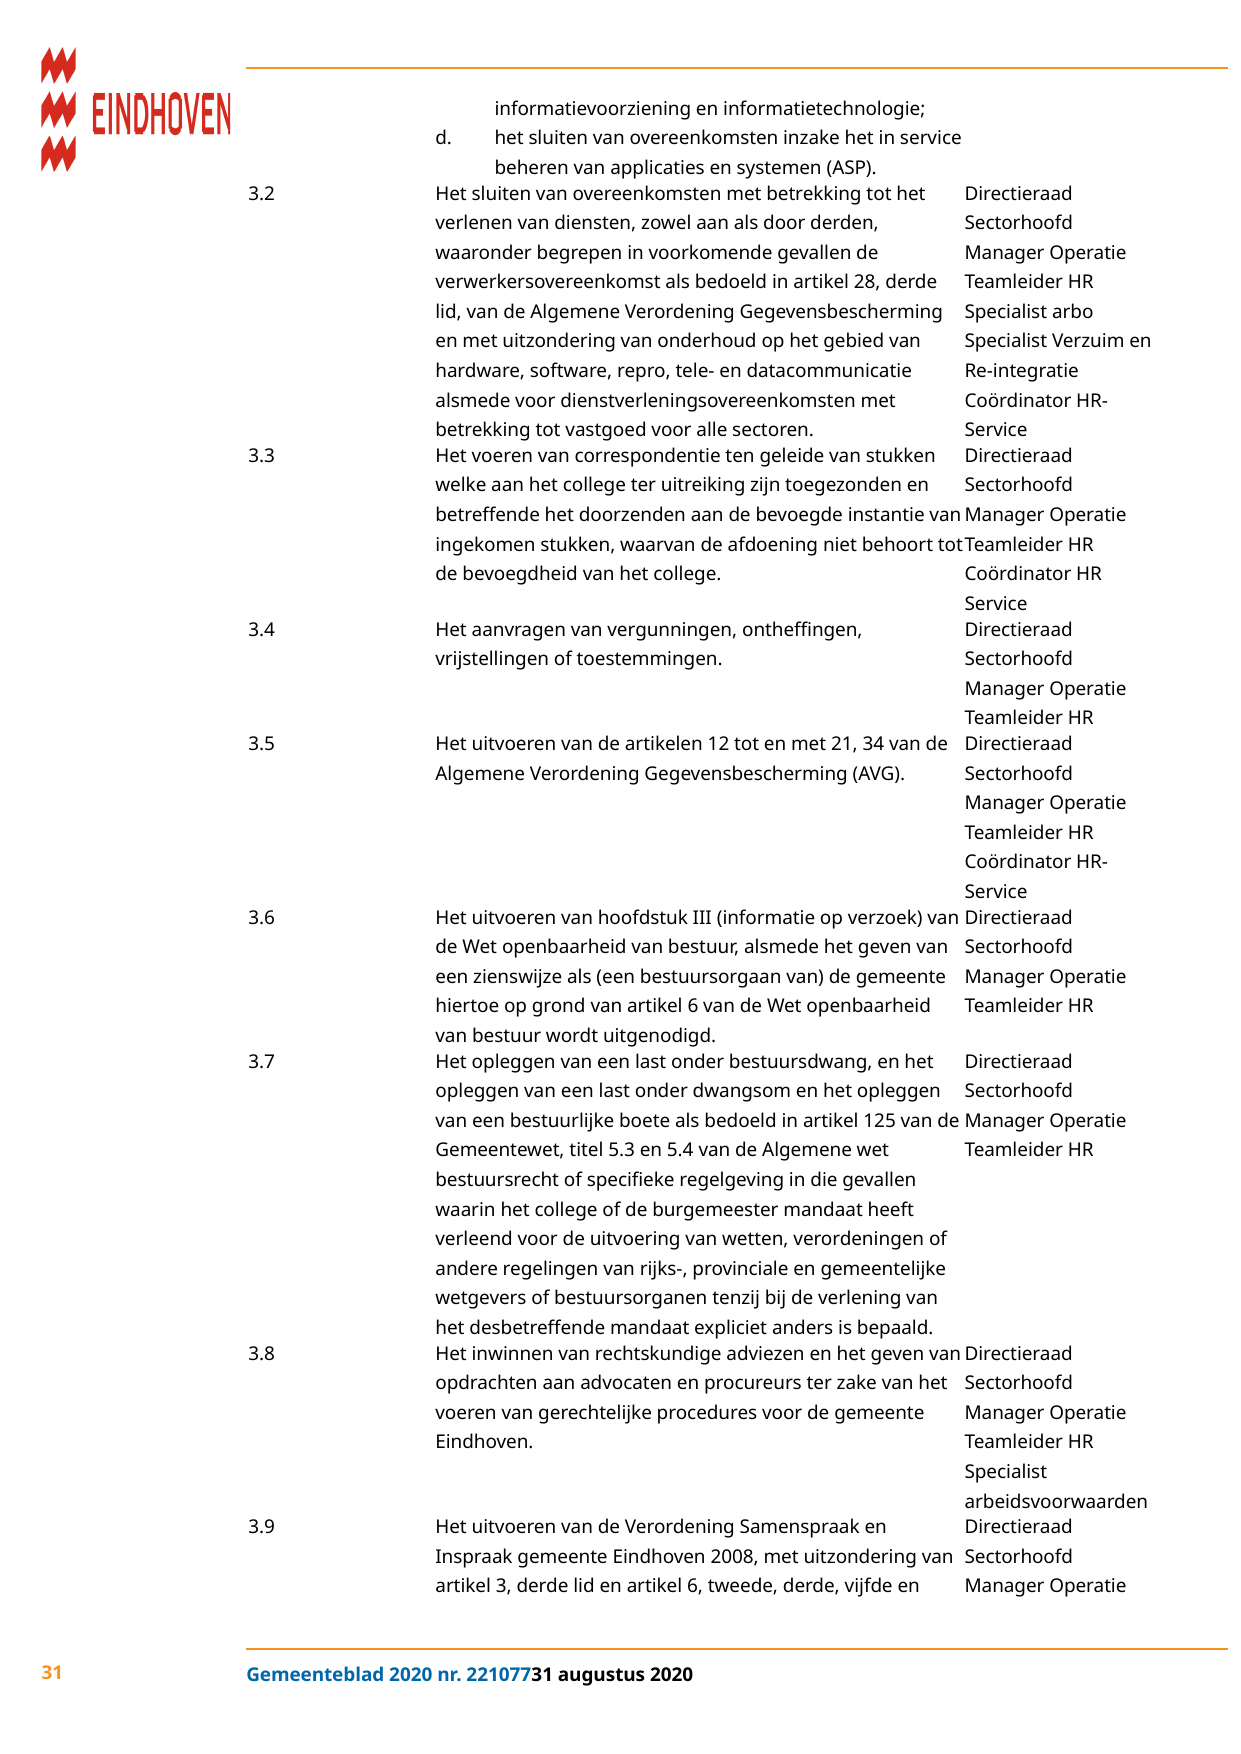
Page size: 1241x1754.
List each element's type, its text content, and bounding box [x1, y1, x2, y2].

table_cell 3.2 [248, 180, 435, 442]
table_cell Het aanvragen van vergunningen, ontheffingen, vrijstellingen of toestemmingen. [435, 616, 964, 730]
table_cell 3.6 [248, 904, 435, 1048]
table_cell Het uitvoeren van hoofdstuk III (informatie op verzoek) van de Wet openbaarheid van bestuur, alsmede het geven van een zienswijze als (een bestuursorgaan van) de gemeente hiertoe op grond van artikel 6 van de Wet openbaarheid van bestuur wordt uitgenodigd. [435, 904, 964, 1048]
table_cell Directieraad Sectorhoofd Manager Operatie Teamleider HR [964, 1048, 1152, 1340]
table_cell Directieraad Sectorhoofd Manager Operatie Teamleider HR Specialist arbo Specialist Verzuim en Re-integratie Coördinator HR-Service [964, 180, 1152, 442]
table_cell Directieraad Sectorhoofd Manager Operatie Teamleider HR Specialist arbeidsvoorwaarden [964, 1340, 1152, 1513]
table_cell 3.8 [248, 1340, 435, 1513]
table_cell Directieraad Sectorhoofd Manager Operatie [964, 1514, 1152, 1598]
table_cell 3.7 [248, 1048, 435, 1340]
table_cell 3.4 [248, 616, 435, 730]
table_cell Directieraad Sectorhoofd Manager Operatie Teamleider HR [964, 616, 1152, 730]
table_cell 3.9 [248, 1514, 435, 1598]
table_cell Het opleggen van een last onder bestuursdwang, en het opleggen van een last onder dwangsom en het opleggen van een bestuurlijke boete als bedoeld in artikel 125 van de Gemeentewet, titel 5.3 en 5.4 van de Algemene wet bestuursrecht of specifieke regelgeving in die gevallen waarin het college of de burgemeester mandaat heeft verleend voor de uitvoering van wetten, verordeningen of andere regelingen van rijks-, provinciale en gemeentelijke wetgevers of bestuursorganen tenzij bij de verlening van het desbetreffende mandaat expliciet anders is bepaald. [435, 1048, 964, 1340]
table_cell 3.5 [248, 730, 435, 904]
table_cell Het uitvoeren van de artikelen 12 tot en met 21, 34 van de Algemene Verordening Gegevensbescherming (AVG). [435, 730, 964, 904]
table_cell 3.3 [248, 442, 435, 616]
table_cell [964, 95, 1152, 180]
table_cell Directieraad Sectorhoofd Manager Operatie Teamleider HR Coördinator HR-Service [964, 730, 1152, 904]
table_cell Directieraad Sectorhoofd Manager Operatie Teamleider HR Coördinator HR Service [964, 442, 1152, 616]
table_cell Het uitvoeren van de Verordening Samenspraak en Inspraak gemeente Eindhoven 2008, met uitzondering van artikel 3, derde lid en artikel 6, tweede, derde, vijfde en [435, 1514, 964, 1598]
table_cell Het sluiten van overeenkomsten met betrekking tot het verlenen van diensten, zowel aan als door derden, waaronder begrepen in voorkomende gevallen de verwerkersovereenkomst als bedoeld in artikel 28, derde lid, van de Algemene Verordening Gegevensbescherming en met uitzondering van onderhoud op het gebied van hardware, software, repro, tele- en datacommunicatie alsmede voor dienstverleningsovereenkomsten met betrekking tot vastgoed voor alle sectoren. [435, 180, 964, 442]
table_cell Het inwinnen van rechtskundige adviezen en het geven van opdrachten aan advocaten en procureurs ter zake van het voeren van gerechtelijke procedures voor de gemeente Eindhoven. [435, 1340, 964, 1513]
table_cell [248, 95, 435, 180]
picture [41, 47, 231, 172]
table_cell informatievoorziening en informatietechnologie; het sluiten van overeenkomsten inzake het in service beheren van applicaties en systemen (ASP). [435, 95, 964, 180]
table_cell Het voeren van correspondentie ten geleide van stukken welke aan het college ter uitreiking zijn toegezonden en betreffende het doorzenden aan de bevoegde instantie van ingekomen stukken, waarvan de afdoening niet behoort tot de bevoegdheid van het college. [435, 442, 964, 616]
table_cell Directieraad Sectorhoofd Manager Operatie Teamleider HR [964, 904, 1152, 1048]
